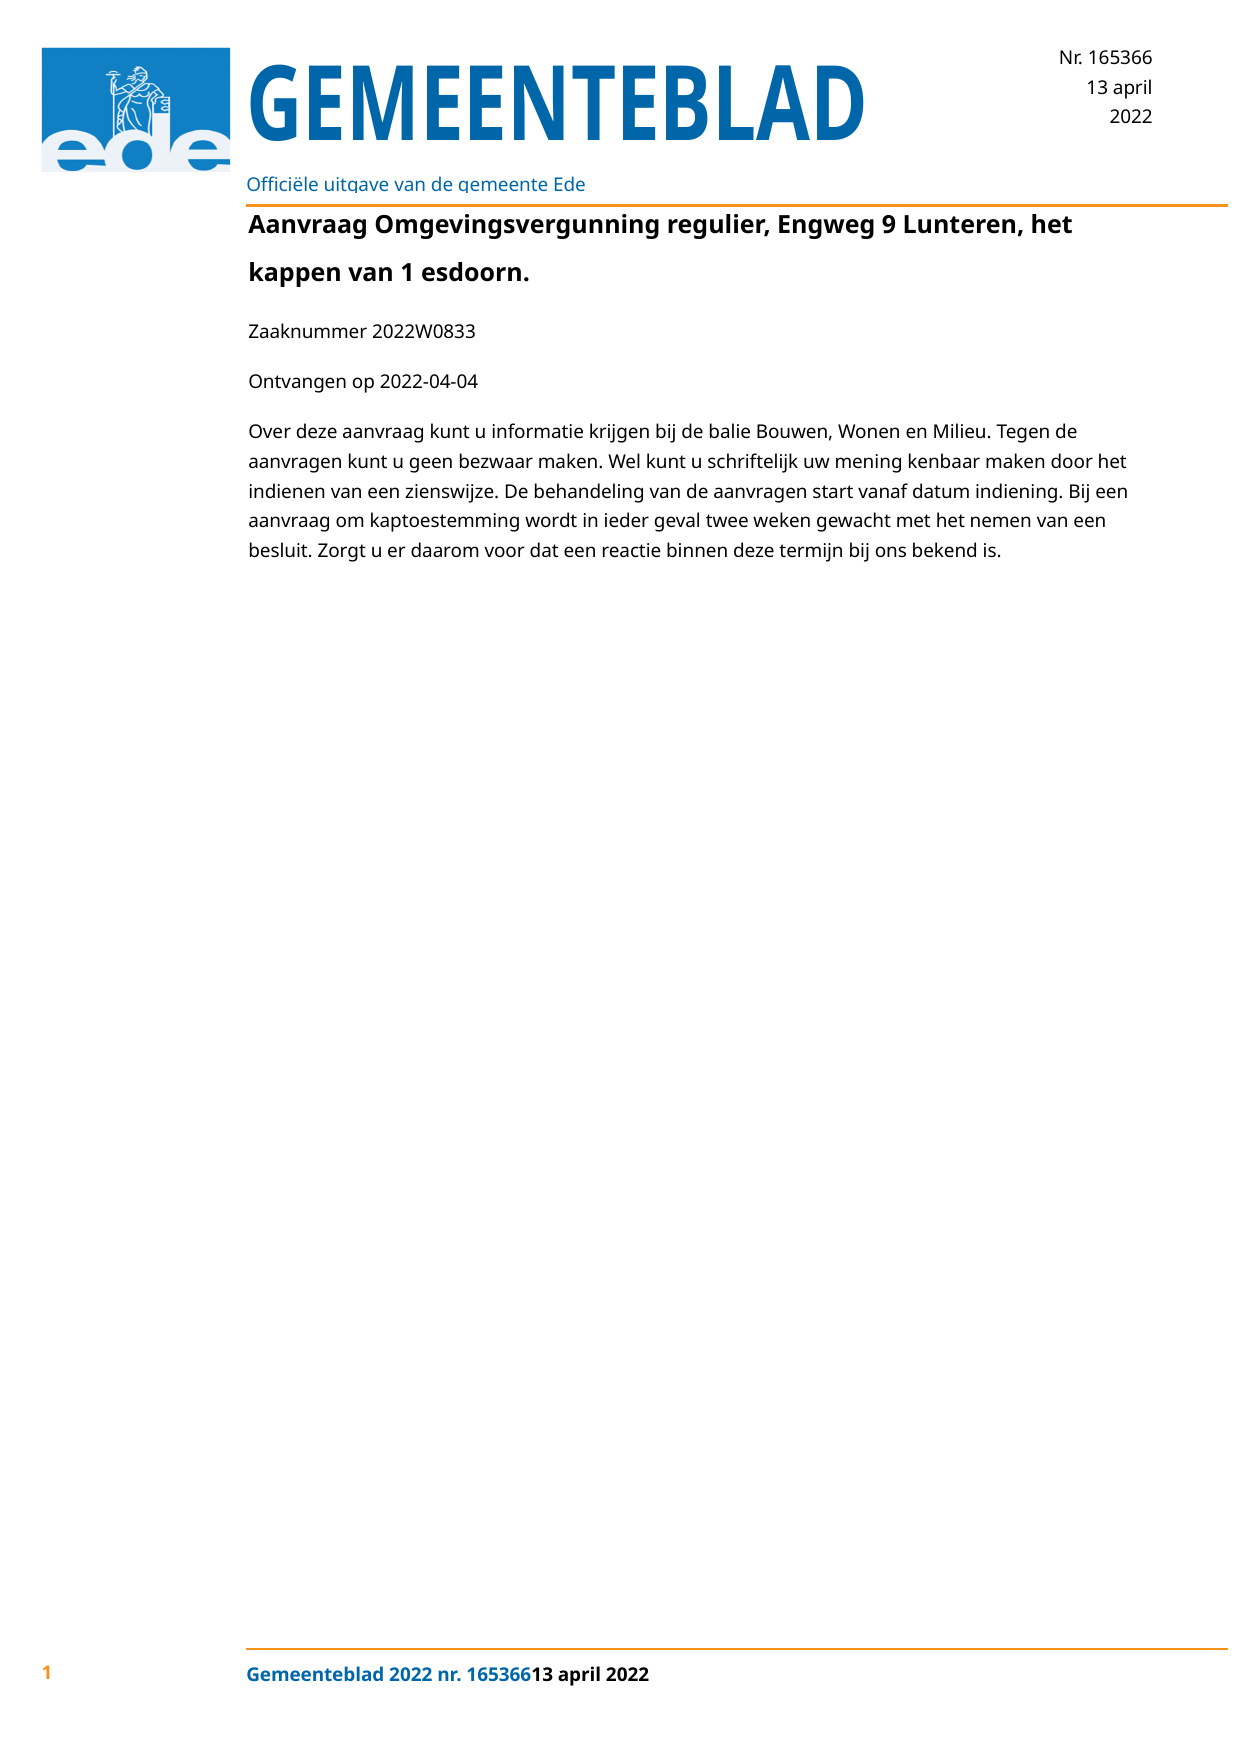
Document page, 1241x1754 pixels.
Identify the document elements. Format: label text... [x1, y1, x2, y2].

text Zaaknummer 2022W0833 [248, 318, 1152, 344]
text Over deze aanvraag kunt u informatie krijgen bij de balie Bouwen, Wonen en Milieu. Tegen de aanvragen kunt u geen bezwaar maken. Wel kunt u schriftelijk uw mening kenbaar maken door het indienen van een zienswijze. De behandeling van de aanvragen start vanaf datum indiening. Bij een aanvraag om kaptoestemming wordt in ieder geval twee weken gewacht met het nemen van een besluit. Zorgt u er daarom voor dat een reactie binnen deze termijn bij ons bekend is. [248, 419, 1152, 563]
text Ontvangen op 2022-04-04 [248, 368, 1152, 394]
picture [41, 47, 231, 172]
text Aanvraag Omgevingsvergunning regulier, Engweg 9 Lunteren, het kappen van 1 esdoorn. [248, 207, 1152, 288]
